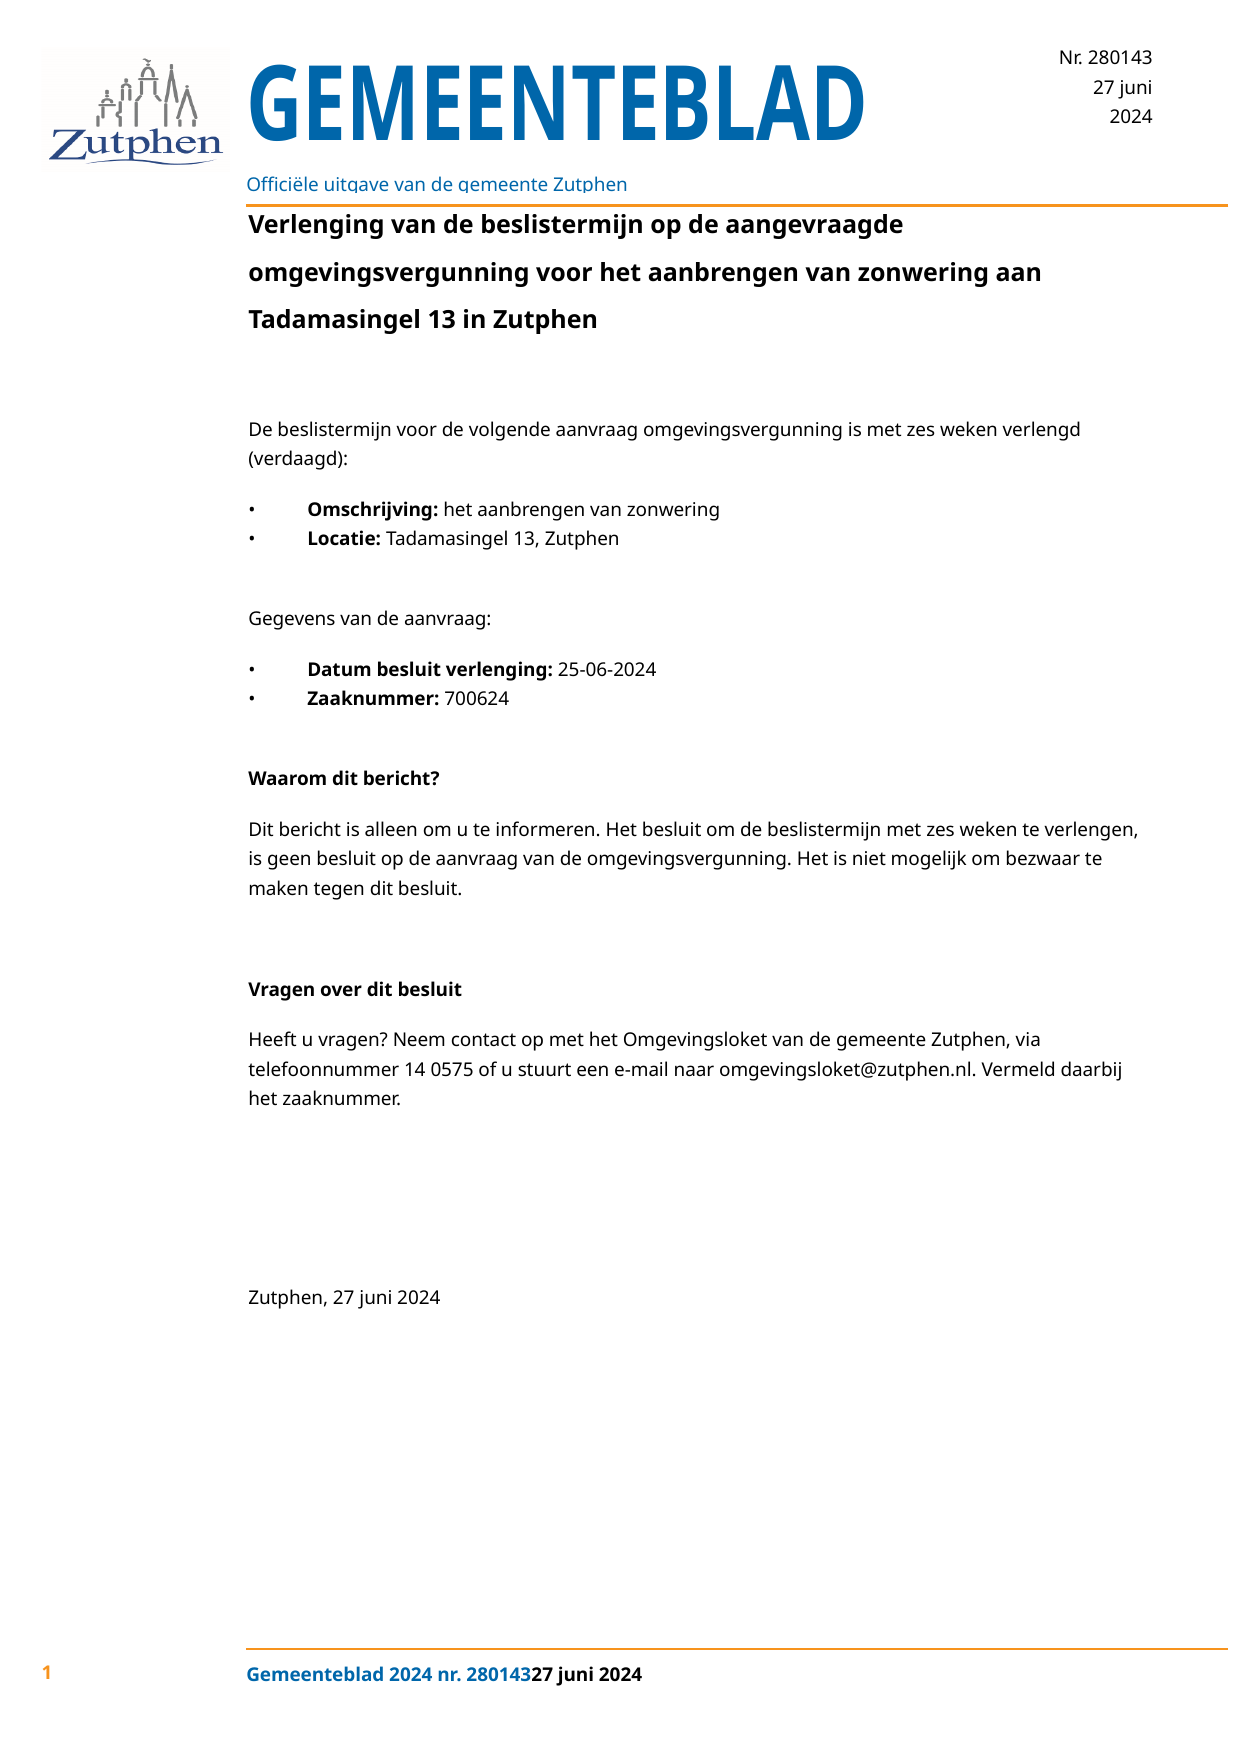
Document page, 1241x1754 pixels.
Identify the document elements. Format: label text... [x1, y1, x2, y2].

list Zaaknummer: 700624 [248, 686, 1152, 711]
text Waarom dit bericht? [248, 766, 1152, 791]
list Datum besluit verlenging: 25-06-2024 [248, 656, 1152, 682]
list Omschrijving: het aanbrengen van zonwering [248, 496, 1152, 522]
text Vragen over dit besluit [248, 976, 1152, 1002]
list Locatie: Tadamasingel 13, Zutphen [248, 526, 1152, 551]
text De beslistermijn voor de volgende aanvraag omgevingsvergunning is met zes weken verlengd (verdaagd): [248, 416, 1152, 471]
text Gegevens van de aanvraag: [248, 606, 1152, 631]
picture [41, 47, 231, 172]
text Dit bericht is alleen om u te informeren. Het besluit om de beslistermijn met zes weken te verlengen, is geen besluit op de aanvraag van de omgevingsvergunning. Het is niet mogelijk om bezwaar te maken tegen dit besluit. [248, 816, 1152, 901]
text Verlenging van de beslistermijn op de aangevraagde omgevingsvergunning voor het aanbrengen van zonwering aan Tadamasingel 13 in Zutphen [248, 207, 1152, 336]
text Heeft u vragen? Neem contact op met het Omgevingsloket van de gemeente Zutphen, via telefoonnummer 14 0575 of u stuurt een e-mail naar omgevingsloket@zutphen.nl. Vermeld daarbij het zaaknummer. [248, 1026, 1152, 1111]
text Zutphen, 27 juni 2024 [248, 1284, 1152, 1310]
